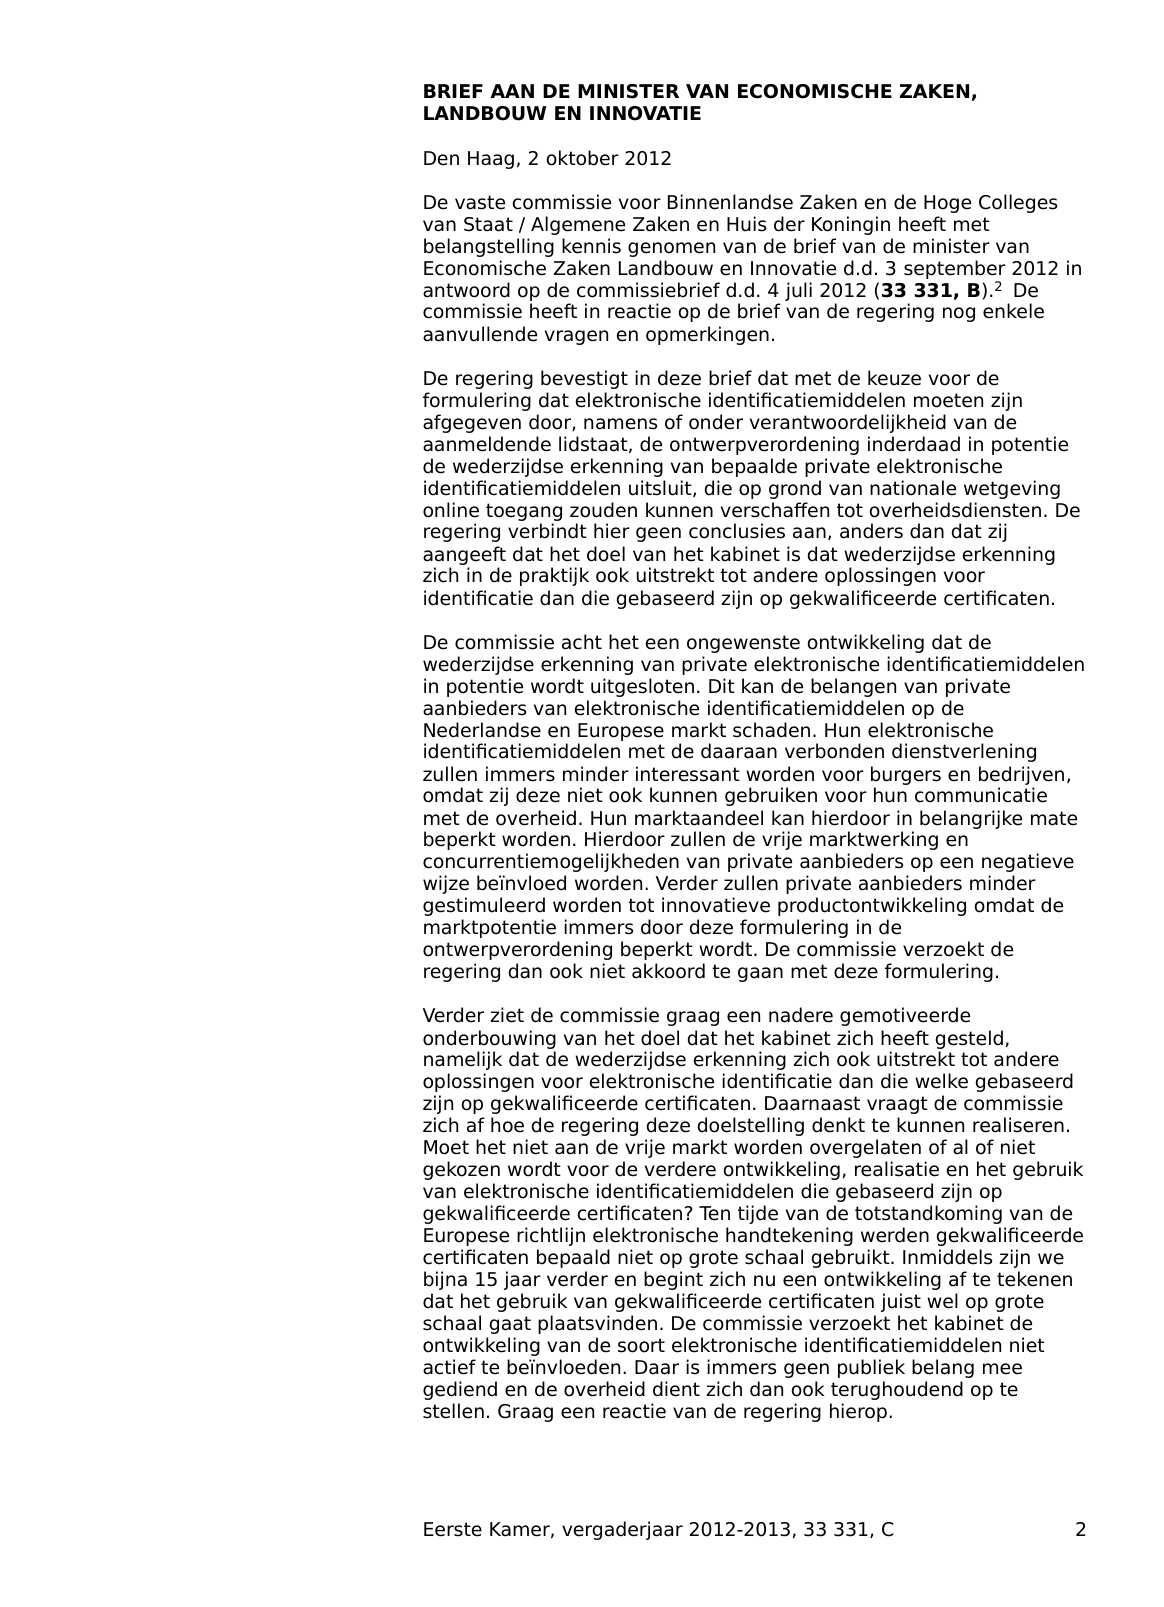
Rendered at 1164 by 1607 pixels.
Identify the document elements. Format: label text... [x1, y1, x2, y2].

text De vaste commissie voor Binnenlandse Zaken en de Hoge Colleges van Staat / Algemene Zaken en Huis der Koningin heeft met belangstelling kennis genomen van de brief van de minister van Economische Zaken Landbouw en Innovatie d.d. 3 september 2012 in antwoord op de commissiebrief d.d. 4 juli 2012 (33 331, B).2 De commissie heeft in reactie op de brief van de regering nog enkele aanvullende vragen en opmerkingen. [422, 192, 1087, 345]
text Den Haag, 2 oktober 2012 [422, 147, 1087, 169]
text De commissie acht het een ongewenste ontwikkeling dat de wederzijdse erkenning van private elektronische identificatiemiddelen in potentie wordt uitgesloten. Dit kan de belangen van private aanbieders van elektronische identificatiemiddelen op de Nederlandse en Europese markt schaden. Hun elektronische identificatiemiddelen met de daaraan verbonden dienstverlening zullen immers minder interessant worden voor burgers en bedrijven, omdat zij deze niet ook kunnen gebruiken voor hun communicatie met de overheid. Hun marktaandeel kan hierdoor in belangrijke mate beperkt worden. Hierdoor zullen de vrije marktwerking en concurrentiemogelijkheden van private aanbieders op een negatieve wijze beïnvloed worden. Verder zullen private aanbieders minder gestimuleerd worden tot innovatieve productontwikkeling omdat de marktpotentie immers door deze formulering in de ontwerpverordening beperkt wordt. De commissie verzoekt de regering dan ook niet akkoord te gaan met deze formulering. [422, 632, 1087, 983]
subtitle BRIEF AAN DE MINISTER VAN ECONOMISCHE ZAKEN, LANDBOUW EN INNOVATIE [422, 81, 1087, 125]
text Verder ziet de commissie graag een nadere gemotiveerde onderbouwing van het doel dat het kabinet zich heeft gesteld, namelijk dat de wederzijdse erkenning zich ook uitstrekt tot andere oplossingen voor elektronische identificatie dan die welke gebaseerd zijn op gekwalificeerde certificaten. Daarnaast vraagt de commissie zich af hoe de regering deze doelstelling denkt te kunnen realiseren. Moet het niet aan de vrije markt worden overgelaten of al of niet gekozen wordt voor de verdere ontwikkeling, realisatie en het gebruik van elektronische identificatiemiddelen die gebaseerd zijn op gekwalificeerde certificaten? Ten tijde van de totstandkoming van de Europese richtlijn elektronische handtekening werden gekwalificeerde certificaten bepaald niet op grote schaal gebruikt. Inmiddels zijn we bijna 15 jaar verder en begint zich nu een ontwikkeling af te tekenen dat het gebruik van gekwalificeerde certificaten juist wel op grote schaal gaat plaatsvinden. De commissie verzoekt het kabinet de ontwikkeling van de soort elektronische identificatiemiddelen niet actief te beïnvloeden. Daar is immers geen publiek belang mee gediend en de overheid dient zich dan ook terughoudend op te stellen. Graag een reactie van de regering hierop. [422, 1005, 1087, 1423]
text De regering bevestigt in deze brief dat met de keuze voor de formulering dat elektronische identificatiemiddelen moeten zijn afgegeven door, namens of onder verantwoordelijkheid van de aanmeldende lidstaat, de ontwerpverordening inderdaad in potentie de wederzijdse erkenning van bepaalde private elektronische identificatiemiddelen uitsluit, die op grond van nationale wetgeving online toegang zouden kunnen verschaffen tot overheidsdiensten. De regering verbindt hier geen conclusies aan, anders dan dat zij aangeeft dat het doel van het kabinet is dat wederzijdse erkenning zich in de praktijk ook uitstrekt tot andere oplossingen voor identificatie dan die gebaseerd zijn op gekwalificeerde certificaten. [422, 368, 1087, 609]
